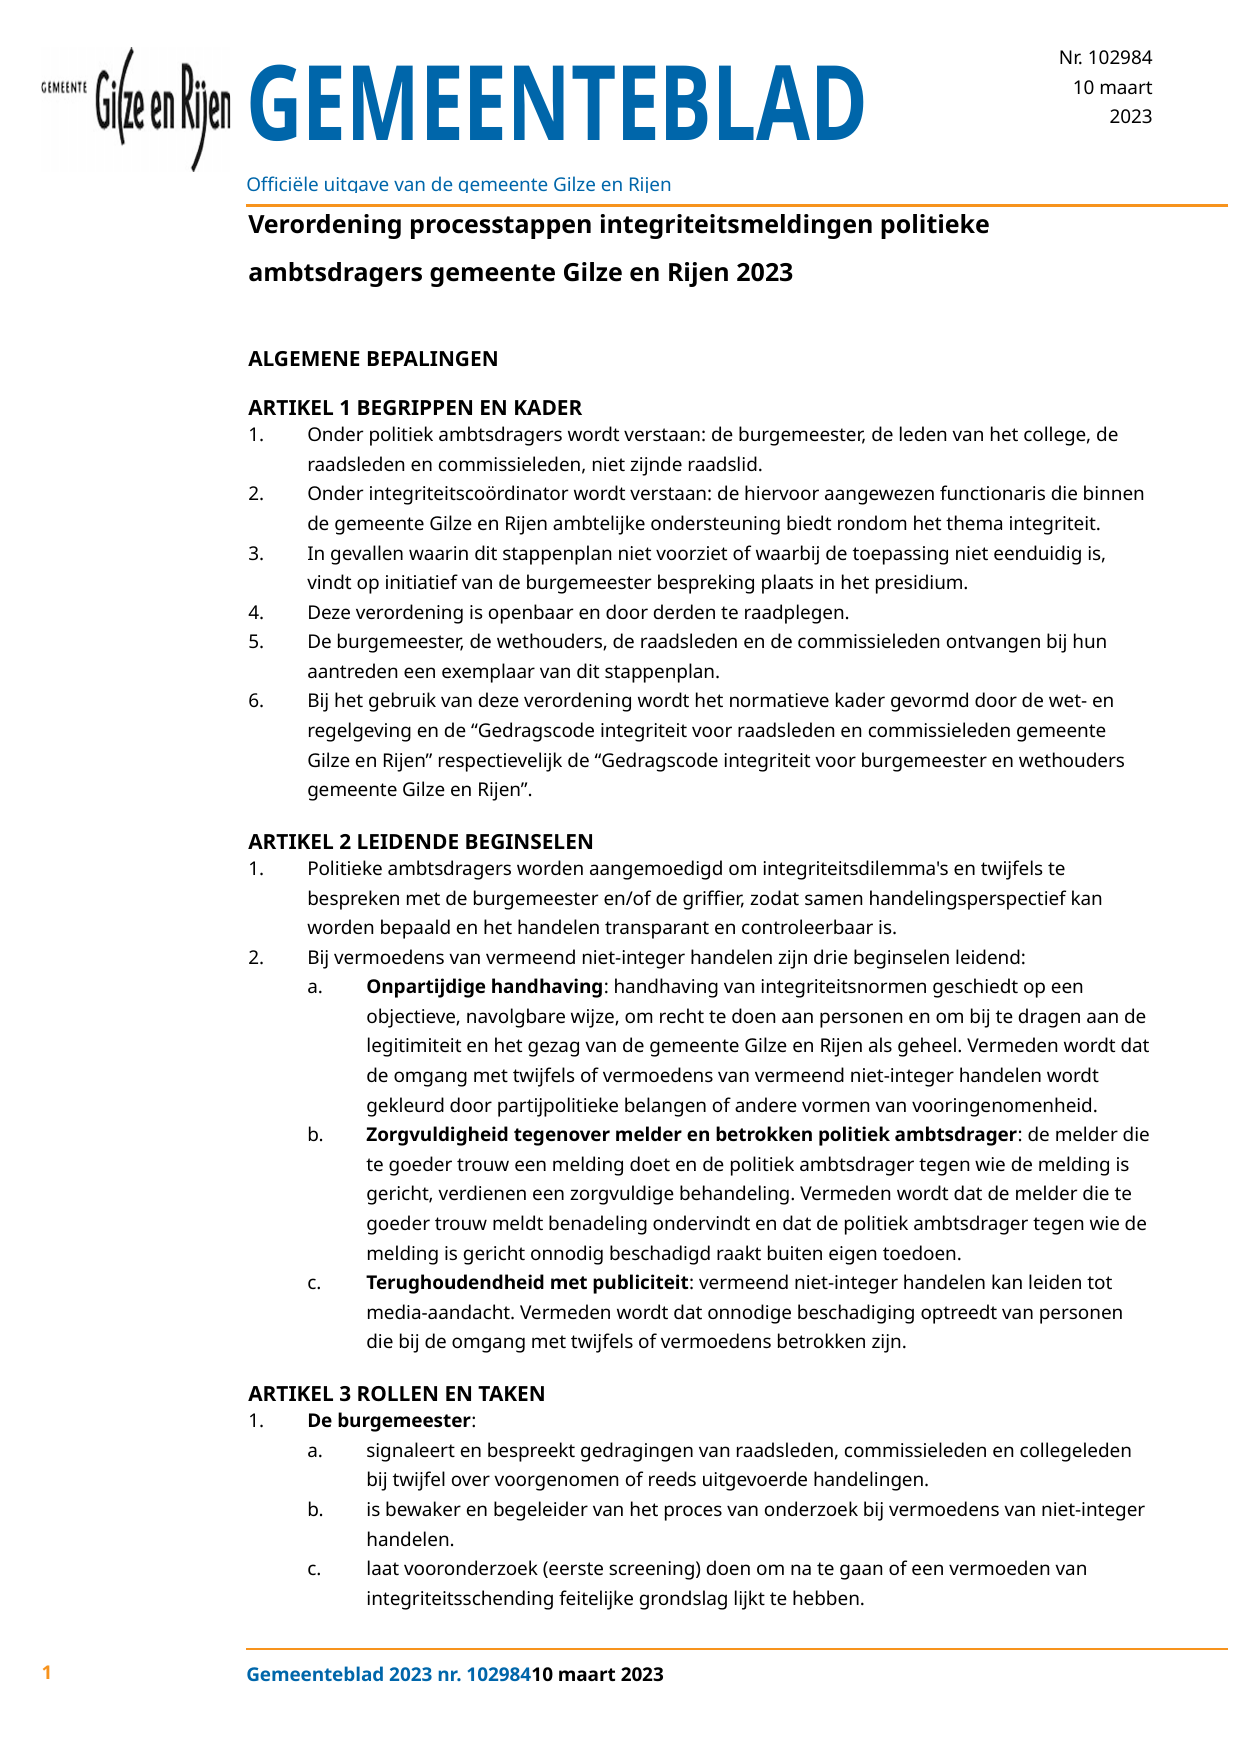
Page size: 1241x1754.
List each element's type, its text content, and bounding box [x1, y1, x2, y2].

list De burgemeester, de wethouders, de raadsleden en de commissieleden ontvangen bij hun aantreden een exemplaar van dit stappenplan. [248, 628, 1152, 684]
list Zorgvuldigheid tegenover melder en betrokken politiek ambtsdrager: de melder die te goeder trouw een melding doet en de politiek ambtsdrager tegen wie de melding is gericht, verdienen een zorgvuldige behandeling. Vermeden wordt dat de melder die te goeder trouw meldt benadeling ondervindt en dat de politiek ambtsdrager tegen wie de melding is gericht onnodig beschadigd raakt buiten eigen toedoen. [307, 1121, 1152, 1266]
list Deze verordening is openbaar en door derden te raadplegen. [248, 599, 1152, 624]
text ARTIKEL 3 ROLLEN EN TAKEN [248, 1379, 1152, 1407]
text ALGEMENE BEPALINGEN [248, 344, 1152, 372]
list laat vooronderzoek (eerste screening) doen om na te gaan of een vermoeden van integriteitsschending feitelijke grondslag lijkt te hebben. [307, 1555, 1152, 1611]
list Politieke ambtsdragers worden aangemoedigd om integriteitsdilemma's en twijfels te bespreken met de burgemeester en/of de griffier, zodat samen handelingsperspectief kan worden bepaald en het handelen transparant en controleerbaar is. [248, 855, 1152, 940]
list Onpartijdige handhaving: handhaving van integriteitsnormen geschiedt op een objectieve, navolgbare wijze, om recht te doen aan personen en om bij te dragen aan de legitimiteit en het gezag van de gemeente Gilze en Rijen als geheel. Vermeden wordt dat de omgang met twijfels of vermoedens van vermeend niet-integer handelen wordt gekleurd door partijpolitieke belangen of andere vormen van vooringenomenheid. [307, 973, 1152, 1118]
list Terughoudendheid met publiciteit: vermeend niet-integer handelen kan leiden tot media-aandacht. Vermeden wordt dat onnodige beschadiging optreedt van personen die bij de omgang met twijfels of vermoedens betrokken zijn. [307, 1269, 1152, 1354]
picture [41, 47, 231, 172]
list signaleert en bespreekt gedragingen van raadsleden, commissieleden en collegeleden bij twijfel over voorgenomen of reeds uitgevoerde handelingen. [307, 1437, 1152, 1492]
list Onder integriteitscoördinator wordt verstaan: de hiervoor aangewezen functionaris die binnen de gemeente Gilze en Rijen ambtelijke ondersteuning biedt rondom het thema integriteit. [248, 481, 1152, 536]
list Bij vermoedens van vermeend niet-integer handelen zijn drie beginselen leidend: [248, 944, 1152, 970]
list Bij het gebruik van deze verordening wordt het normatieve kader gevormd door de wet- en regelgeving en de “Gedragscode integriteit voor raadsleden en commissieleden gemeente Gilze en Rijen” respectievelijk de “Gedragscode integriteit voor burgemeester en wethouders gemeente Gilze en Rijen”. [248, 688, 1152, 802]
text ARTIKEL 2 LEIDENDE BEGINSELEN [248, 827, 1152, 855]
text Verordening processtappen integriteitsmeldingen politieke ambtsdragers gemeente Gilze en Rijen 2023 [248, 207, 1152, 288]
text ARTIKEL 1 BEGRIPPEN EN KADER [248, 393, 1152, 421]
list Onder politiek ambtsdragers wordt verstaan: de burgemeester, de leden van het college, de raadsleden en commissieleden, niet zijnde raadslid. [248, 421, 1152, 477]
list is bewaker en begeleider van het proces van onderzoek bij vermoedens van niet-integer handelen. [307, 1496, 1152, 1551]
list De burgemeester: [248, 1407, 1152, 1433]
list In gevallen waarin dit stappenplan niet voorziet of waarbij de toepassing niet eenduidig is, vindt op initiatief van de burgemeester bespreking plaats in het presidium. [248, 540, 1152, 595]
